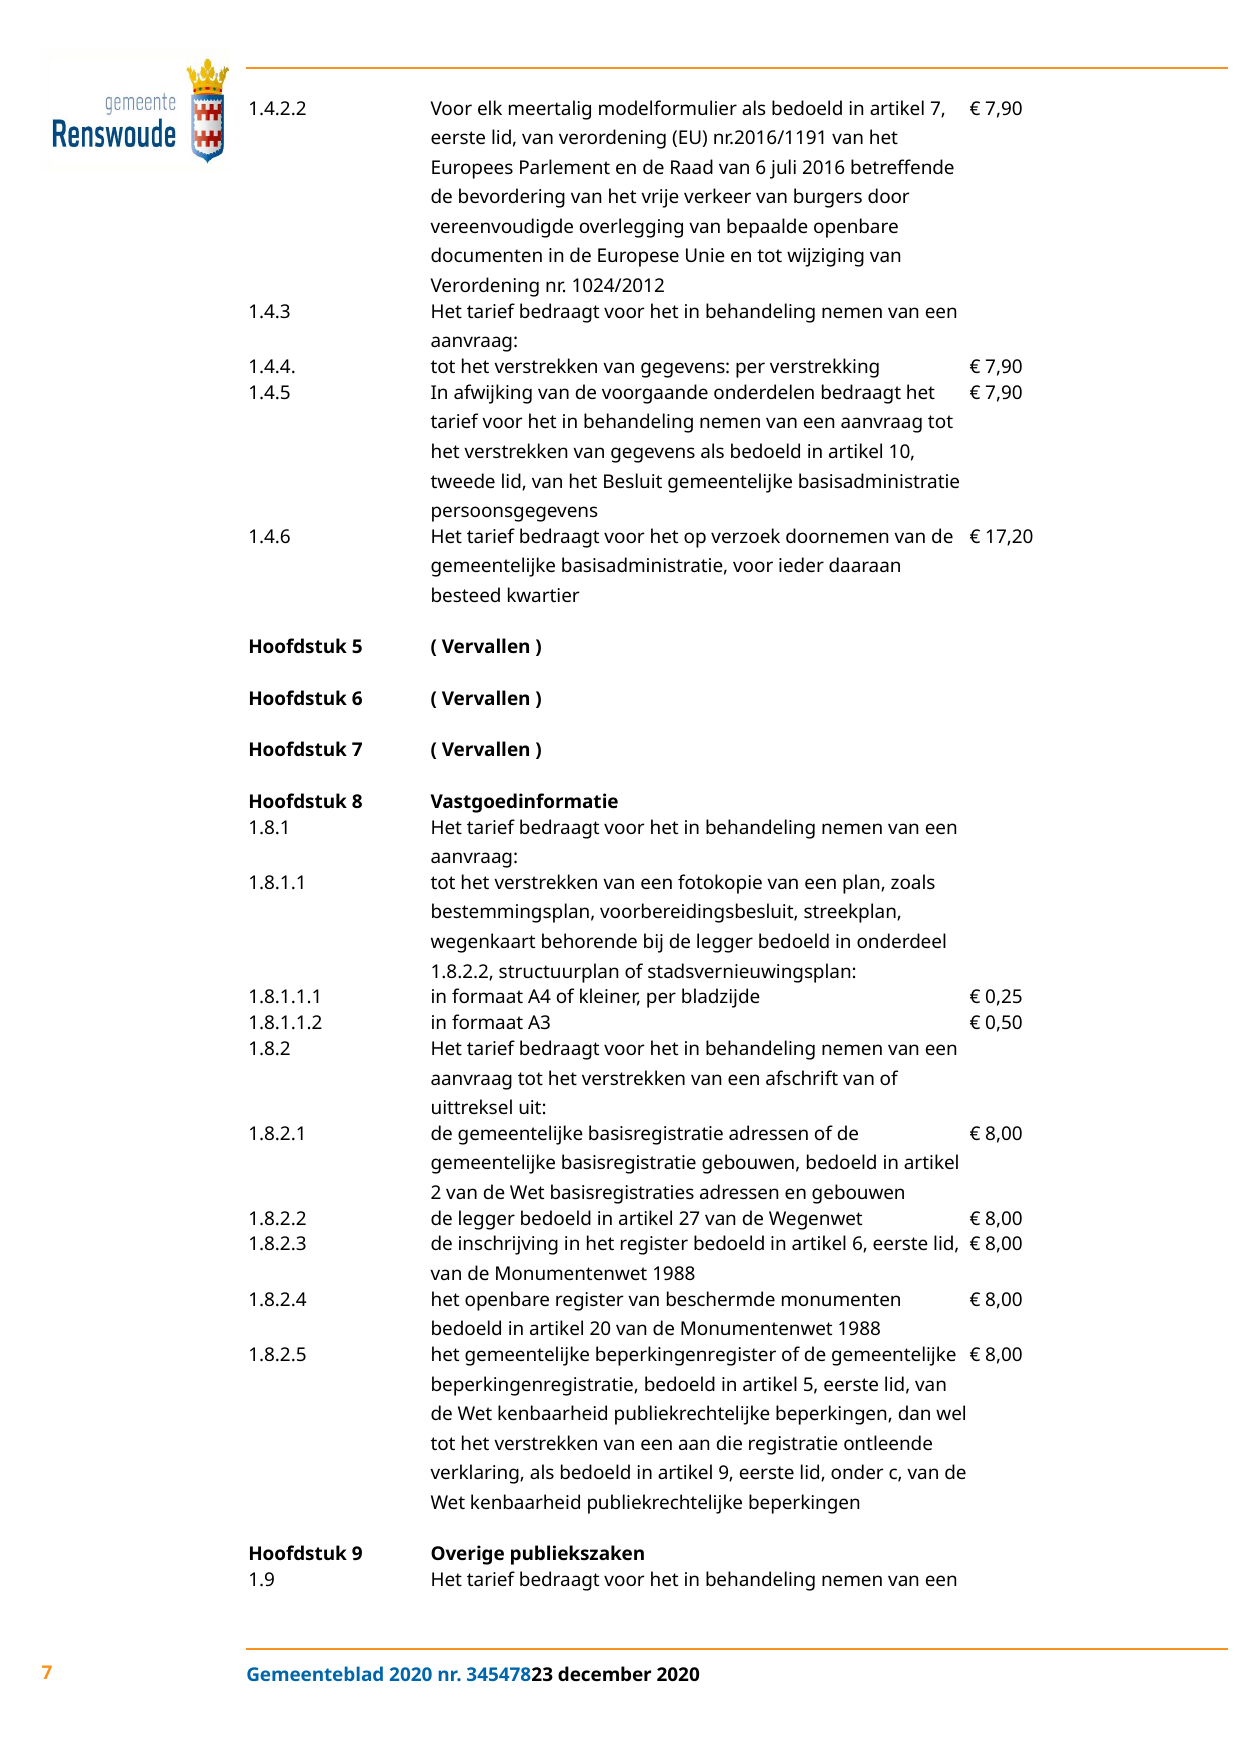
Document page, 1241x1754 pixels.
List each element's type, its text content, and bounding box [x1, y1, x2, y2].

table_cell [969, 1541, 1152, 1566]
table_cell [248, 608, 430, 634]
table_cell [969, 1515, 1152, 1541]
table_cell ( Vervallen ) [430, 685, 969, 711]
table_cell Hoofdstuk 5 [248, 634, 430, 659]
table_cell 1.4.2.2 [248, 95, 430, 298]
table_cell [969, 298, 1152, 353]
picture [41, 47, 231, 172]
table_cell [969, 660, 1152, 685]
table_cell [969, 1035, 1152, 1120]
table_cell [248, 763, 430, 788]
table_cell € 7,90 [969, 353, 1152, 379]
table_cell Het tarief bedraagt voor het in behandeling nemen van een aanvraag: [430, 814, 969, 869]
table_cell € 8,00 [969, 1286, 1152, 1341]
table_cell [430, 660, 969, 685]
table_cell 1.4.3 [248, 298, 430, 353]
table_cell 1.8.2.2 [248, 1205, 430, 1231]
table_cell Overige publiekszaken [430, 1541, 969, 1566]
table_cell [248, 660, 430, 685]
table_cell 1.8.2.3 [248, 1231, 430, 1286]
table_cell ( Vervallen ) [430, 737, 969, 762]
table_cell 1.4.6 [248, 523, 430, 608]
table_cell [248, 711, 430, 737]
table_cell Het tarief bedraagt voor het in behandeling nemen van een aanvraag: [430, 298, 969, 353]
table_cell € 8,00 [969, 1205, 1152, 1231]
table_cell € 7,90 [969, 95, 1152, 298]
table_cell Het tarief bedraagt voor het in behandeling nemen van een [430, 1566, 969, 1592]
table_cell [969, 737, 1152, 762]
table_cell Hoofdstuk 7 [248, 737, 430, 762]
table_cell € 8,00 [969, 1120, 1152, 1205]
table_cell € 17,20 [969, 523, 1152, 608]
table_cell € 8,00 [969, 1341, 1152, 1515]
table_cell 1.4.5 [248, 379, 430, 523]
table_cell Het tarief bedraagt voor het op verzoek doornemen van de gemeentelijke basisadministratie, voor ieder daaraan besteed kwartier [430, 523, 969, 608]
table_cell € 7,90 [969, 379, 1152, 523]
table_cell in formaat A4 of kleiner, per bladzijde [430, 984, 969, 1009]
table_cell tot het verstrekken van een fotokopie van een plan, zoals bestemmingsplan, voorbereidingsbesluit, streekplan, wegenkaart behorende bij de legger bedoeld in onderdeel 1.8.2.2, structuurplan of stadsvernieuwingsplan: [430, 869, 969, 984]
table_cell het gemeentelijke beperkingenregister of de gemeentelijke beperkingenregistratie, bedoeld in artikel 5, eerste lid, van de Wet kenbaarheid publiekrechtelijke beperkingen, dan wel tot het verstrekken van een aan die registratie ontleende verklaring, als bedoeld in artikel 9, eerste lid, onder c, van de Wet kenbaarheid publiekrechtelijke beperkingen [430, 1341, 969, 1515]
table_cell 1.4.4. [248, 353, 430, 379]
table_cell [430, 608, 969, 634]
table_cell [430, 1515, 969, 1541]
table_cell [969, 634, 1152, 659]
table_cell 1.8.1.1.1 [248, 984, 430, 1009]
table_cell 1.8.1.1.2 [248, 1009, 430, 1035]
table_cell [248, 1515, 430, 1541]
table_cell [969, 685, 1152, 711]
table_cell 1.9 [248, 1566, 430, 1592]
table_cell 1.8.2.5 [248, 1341, 430, 1515]
table_cell de inschrijving in het register bedoeld in artikel 6, eerste lid, van de Monumentenwet 1988 [430, 1231, 969, 1286]
table_cell [969, 608, 1152, 634]
table_cell ( Vervallen ) [430, 634, 969, 659]
table_cell 1.8.1 [248, 814, 430, 869]
table_cell € 8,00 [969, 1231, 1152, 1286]
table_cell [969, 763, 1152, 788]
table_cell Hoofdstuk 9 [248, 1541, 430, 1566]
table_cell Voor elk meertalig modelformulier als bedoeld in artikel 7, eerste lid, van verordening (EU) nr.2016/1191 van het Europees Parlement en de Raad van 6 juli 2016 betreffende de bevordering van het vrije verkeer van burgers door vereenvoudigde overlegging van bepaalde openbare documenten in de Europese Unie en tot wijziging van Verordening nr. 1024/2012 [430, 95, 969, 298]
table_cell 1.8.2.1 [248, 1120, 430, 1205]
table_cell [969, 1566, 1152, 1592]
table_cell Vastgoedinformatie [430, 788, 969, 814]
table_cell 1.8.1.1 [248, 869, 430, 984]
table_cell 1.8.2.4 [248, 1286, 430, 1341]
table_cell Hoofdstuk 8 [248, 788, 430, 814]
table_cell Het tarief bedraagt voor het in behandeling nemen van een aanvraag tot het verstrekken van een afschrift van of uittreksel uit: [430, 1035, 969, 1120]
table_cell tot het verstrekken van gegevens: per verstrekking [430, 353, 969, 379]
table_cell [969, 869, 1152, 984]
table_cell de gemeentelijke basisregistratie adressen of de gemeentelijke basisregistratie gebouwen, bedoeld in artikel 2 van de Wet basisregistraties adressen en gebouwen [430, 1120, 969, 1205]
table_cell € 0,50 [969, 1009, 1152, 1035]
table_cell In afwijking van de voorgaande onderdelen bedraagt het tarief voor het in behandeling nemen van een aanvraag tot het verstrekken van gegevens als bedoeld in artikel 10, tweede lid, van het Besluit gemeentelijke basisadministratie persoonsgegevens [430, 379, 969, 523]
table_cell [969, 814, 1152, 869]
table_cell [969, 711, 1152, 737]
table_cell [430, 763, 969, 788]
table_cell [430, 711, 969, 737]
table_cell het openbare register van beschermde monumenten bedoeld in artikel 20 van de Monumentenwet 1988 [430, 1286, 969, 1341]
table_cell de legger bedoeld in artikel 27 van de Wegenwet [430, 1205, 969, 1231]
table_cell € 0,25 [969, 984, 1152, 1009]
table_cell in formaat A3 [430, 1009, 969, 1035]
table_cell [969, 788, 1152, 814]
table_cell Hoofdstuk 6 [248, 685, 430, 711]
table_cell 1.8.2 [248, 1035, 430, 1120]
